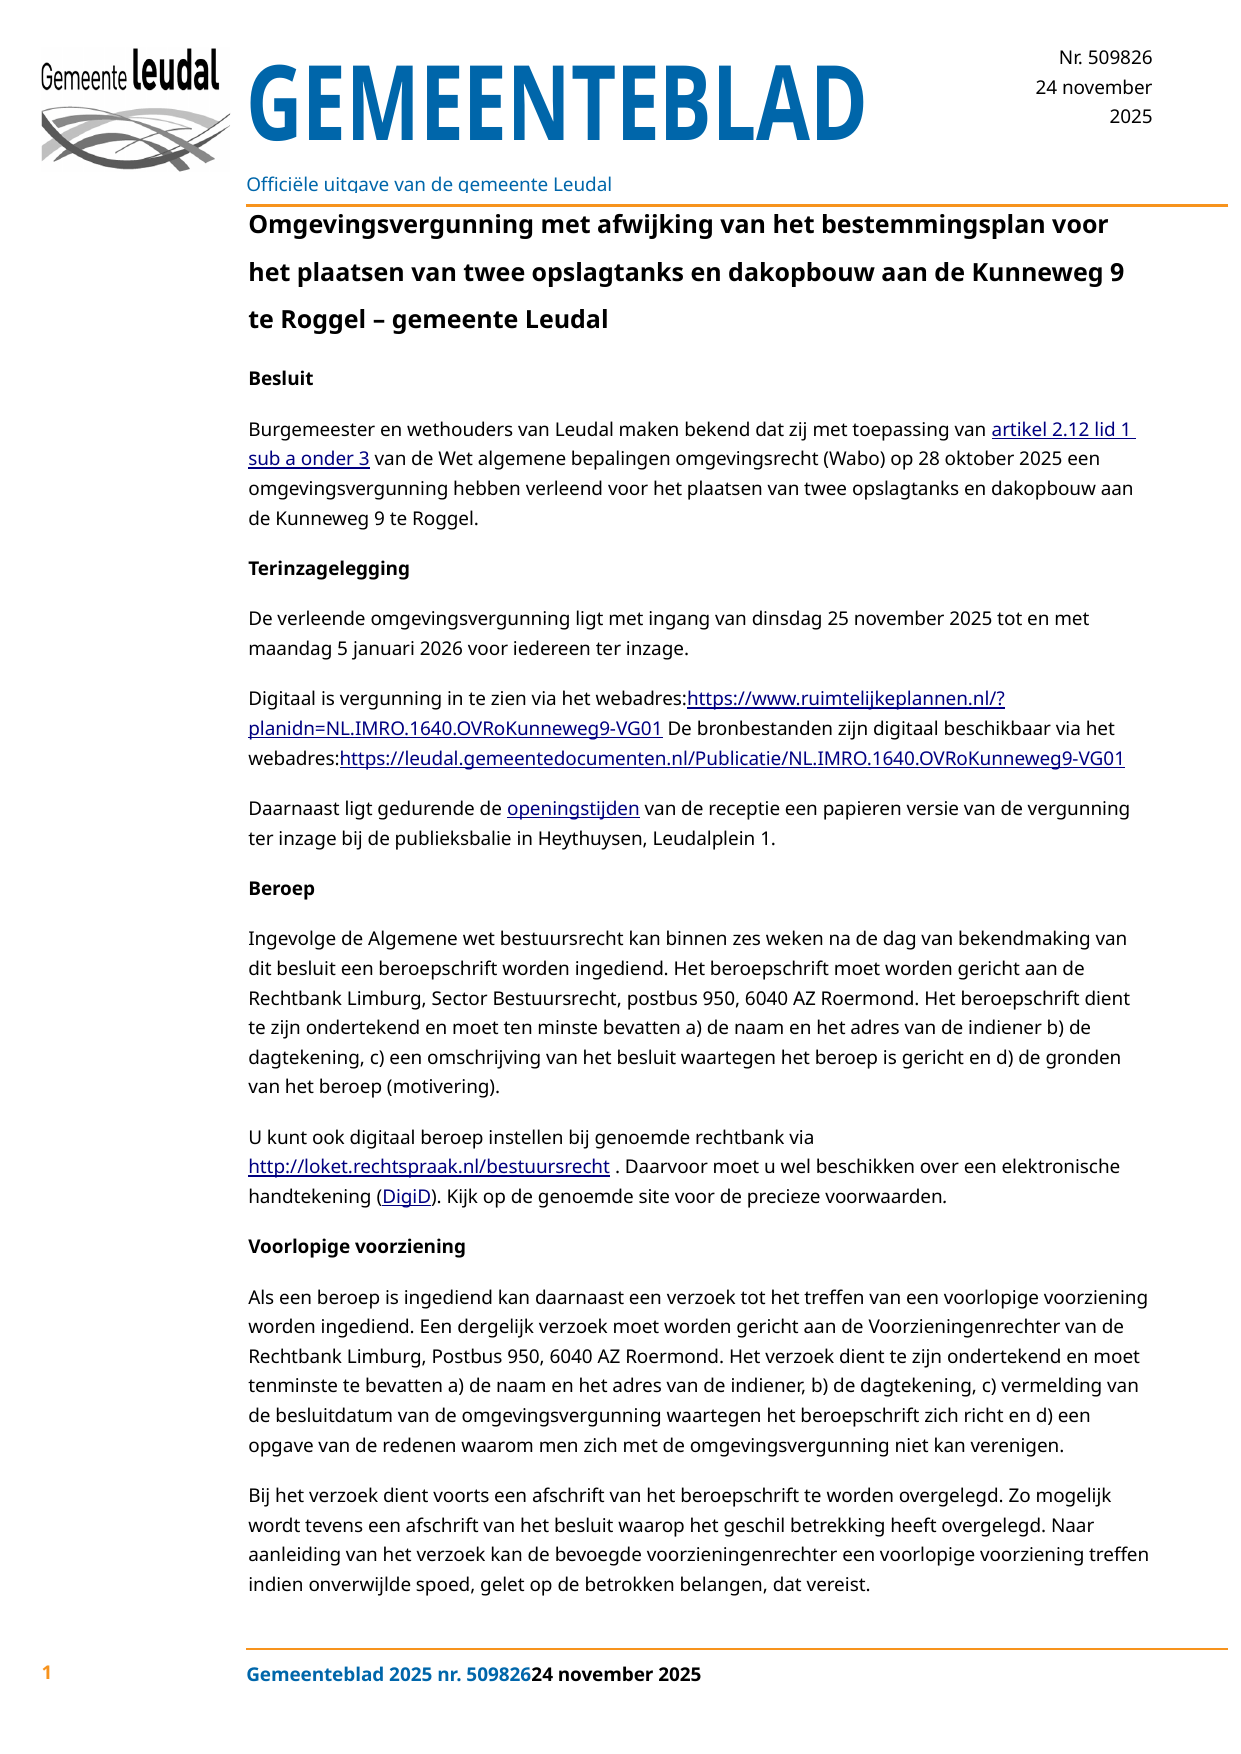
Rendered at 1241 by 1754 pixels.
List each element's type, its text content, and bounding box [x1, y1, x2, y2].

text Voorlopige voorziening [248, 1233, 1152, 1259]
text U kunt ook digitaal beroep instellen bij genoemde rechtbank via http://loket.rechtspraak.nl/bestuursrecht . Daarvoor moet u wel beschikken over een elektronische handtekening (DigiD). Kijk op de genoemde site voor de precieze voorwaarden. [248, 1124, 1152, 1209]
text Als een beroep is ingediend kan daarnaast een verzoek tot het treffen van een voorlopige voorziening worden ingediend. Een dergelijk verzoek moet worden gericht aan de Voorzieningenrechter van de Rechtbank Limburg, Postbus 950, 6040 AZ Roermond. Het verzoek dient te zijn ondertekend en moet tenminste te bevatten a) de naam en het adres van de indiener, b) de dagtekening, c) vermelding van de besluitdatum van de omgevingsvergunning waartegen het beroepschrift zich richt en d) een opgave van de redenen waarom men zich met de omgevingsvergunning niet kan verenigen. [248, 1284, 1152, 1457]
text Beroep [248, 875, 1152, 901]
text Ingevolge de Algemene wet bestuursrecht kan binnen zes weken na de dag van bekendmaking van dit besluit een beroepschrift worden ingediend. Het beroepschrift moet worden gericht aan de Rechtbank Limburg, Sector Bestuursrecht, postbus 950, 6040 AZ Roermond. Het beroepschrift dient te zijn ondertekend en moet ten minste bevatten a) de naam en het adres van de indiener b) de dagtekening, c) een omschrijving van het besluit waartegen het beroep is gericht en d) de gronden van het beroep (motivering). [248, 926, 1152, 1099]
text Besluit [248, 366, 1152, 391]
text Bij het verzoek dient voorts een afschrift van het beroepschrift te worden overgelegd. Zo mogelijk wordt tevens een afschrift van het besluit waarop het geschil betrekking heeft overgelegd. Naar aanleiding van het verzoek kan de bevoegde voorzieningenrechter een voorlopige voorziening treffen indien onverwijlde spoed, gelet op de betrokken belangen, dat vereist. [248, 1482, 1152, 1597]
text Digitaal is vergunning in te zien via het webadres:https://www.ruimtelijkeplannen.nl/?planidn=NL.IMRO.1640.OVRoKunneweg9-VG01 De bronbestanden zijn digitaal beschikbaar via het webadres:https://leudal.gemeentedocumenten.nl/Publicatie/NL.IMRO.1640.OVRoKunneweg9-VG01 [248, 686, 1152, 770]
text Burgemeester en wethouders van Leudal maken bekend dat zij met toepassing van artikel 2.12 lid 1 sub a onder 3 van de Wet algemene bepalingen omgevingsrecht (Wabo) op 28 oktober 2025 een omgevingsvergunning hebben verleend voor het plaatsen van twee opslagtanks en dakopbouw aan de Kunneweg 9 te Roggel. [248, 416, 1152, 530]
text Daarnaast ligt gedurende de openingstijden van de receptie een papieren versie van de vergunning ter inzage bij de publieksbalie in Heythuysen, Leudalplein 1. [248, 795, 1152, 850]
text Omgevingsvergunning met afwijking van het bestemmingsplan voor het plaatsen van twee opslagtanks en dakopbouw aan de Kunneweg 9 te Roggel – gemeente Leudal [248, 207, 1152, 336]
text Terinzagelegging [248, 555, 1152, 581]
text De verleende omgevingsvergunning ligt met ingang van dinsdag 25 november 2025 tot en met maandag 5 januari 2026 voor iedereen ter inzage. [248, 606, 1152, 661]
picture [41, 47, 231, 172]
